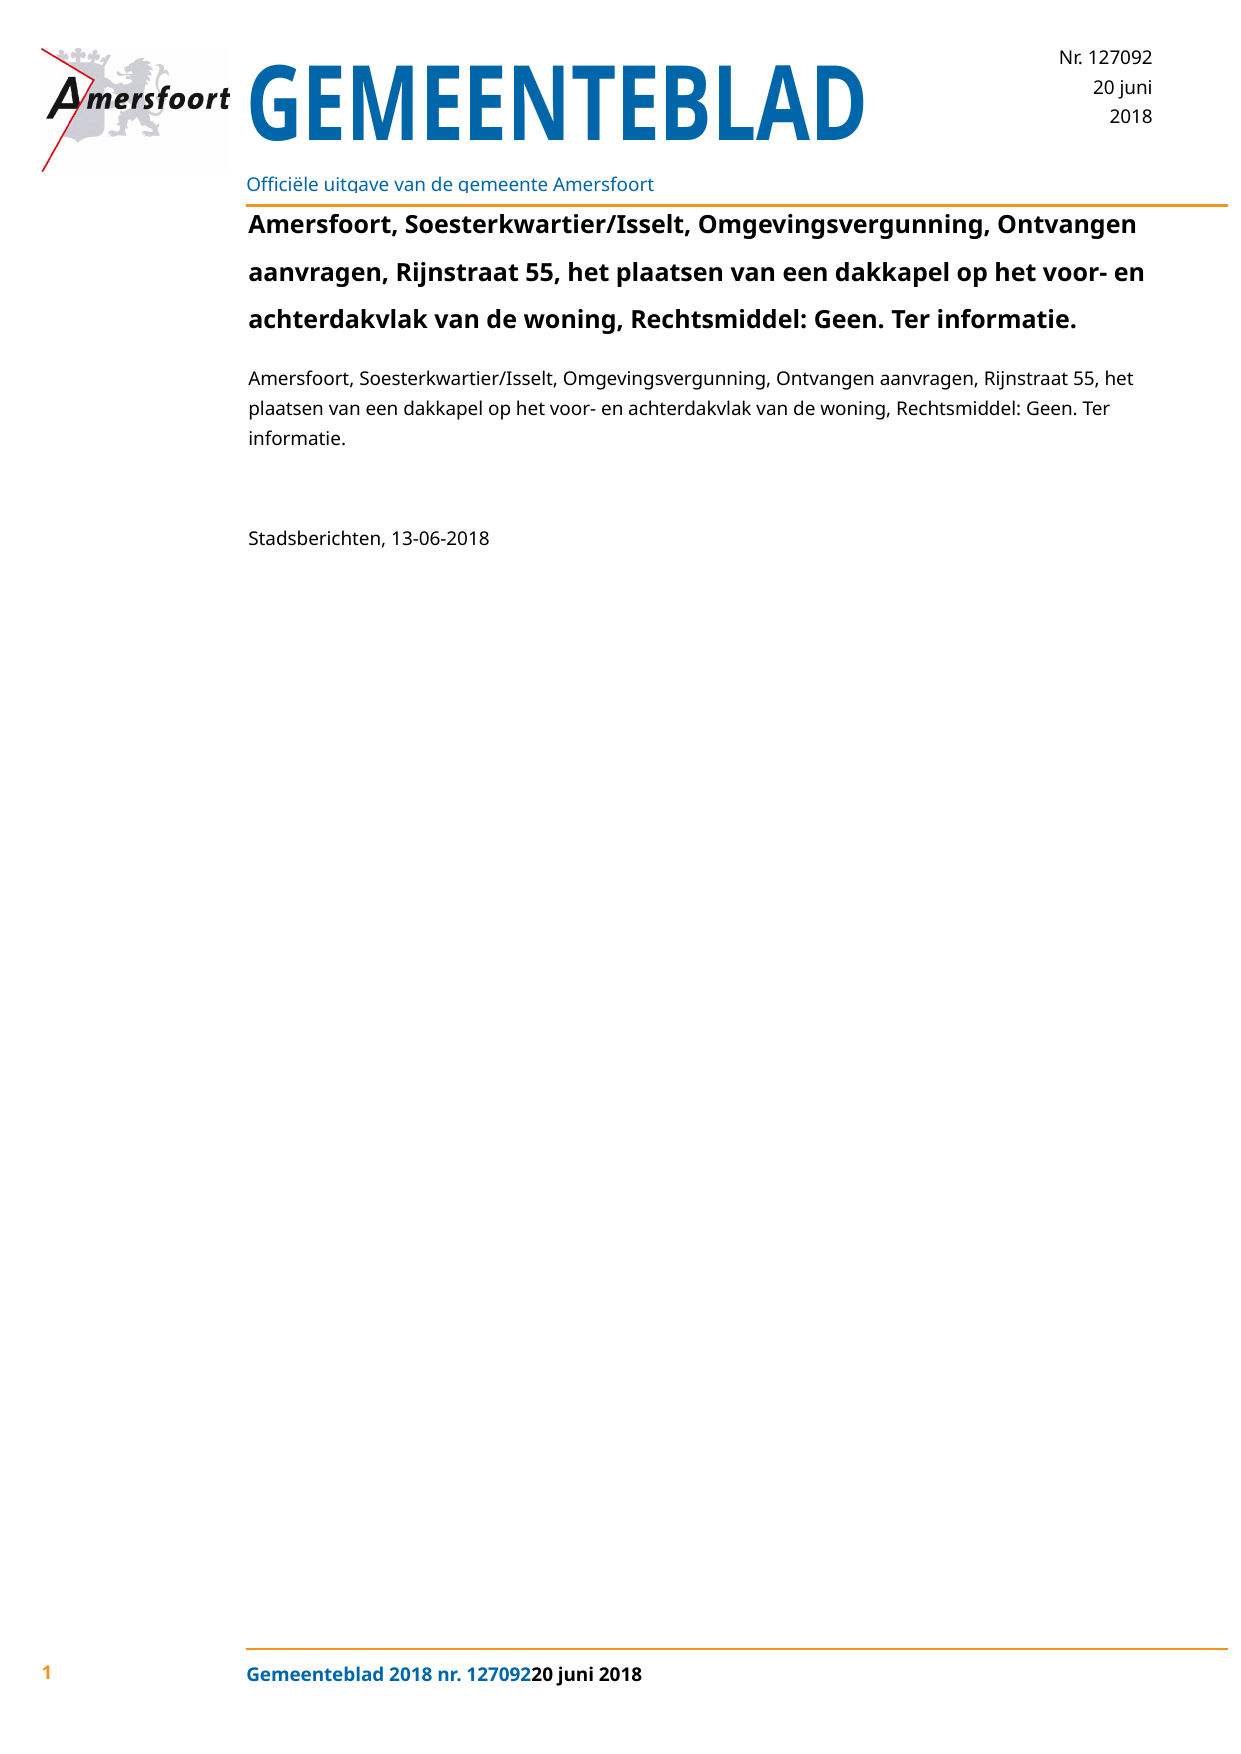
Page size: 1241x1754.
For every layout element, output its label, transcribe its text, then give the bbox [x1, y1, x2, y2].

text Amersfoort, Soesterkwartier/Isselt, Omgevingsvergunning, Ontvangen aanvragen, Rijnstraat 55, het plaatsen van een dakkapel op het voor- en achterdakvlak van de woning, Rechtsmiddel: Geen. Ter informatie. [248, 366, 1152, 450]
text Amersfoort, Soesterkwartier/Isselt, Omgevingsvergunning, Ontvangen aanvragen, Rijnstraat 55, het plaatsen van een dakkapel op het voor- en achterdakvlak van de woning, Rechtsmiddel: Geen. Ter informatie. [248, 207, 1152, 336]
picture [41, 47, 231, 172]
text Stadsberichten, 13-06-2018 [248, 526, 1152, 551]
